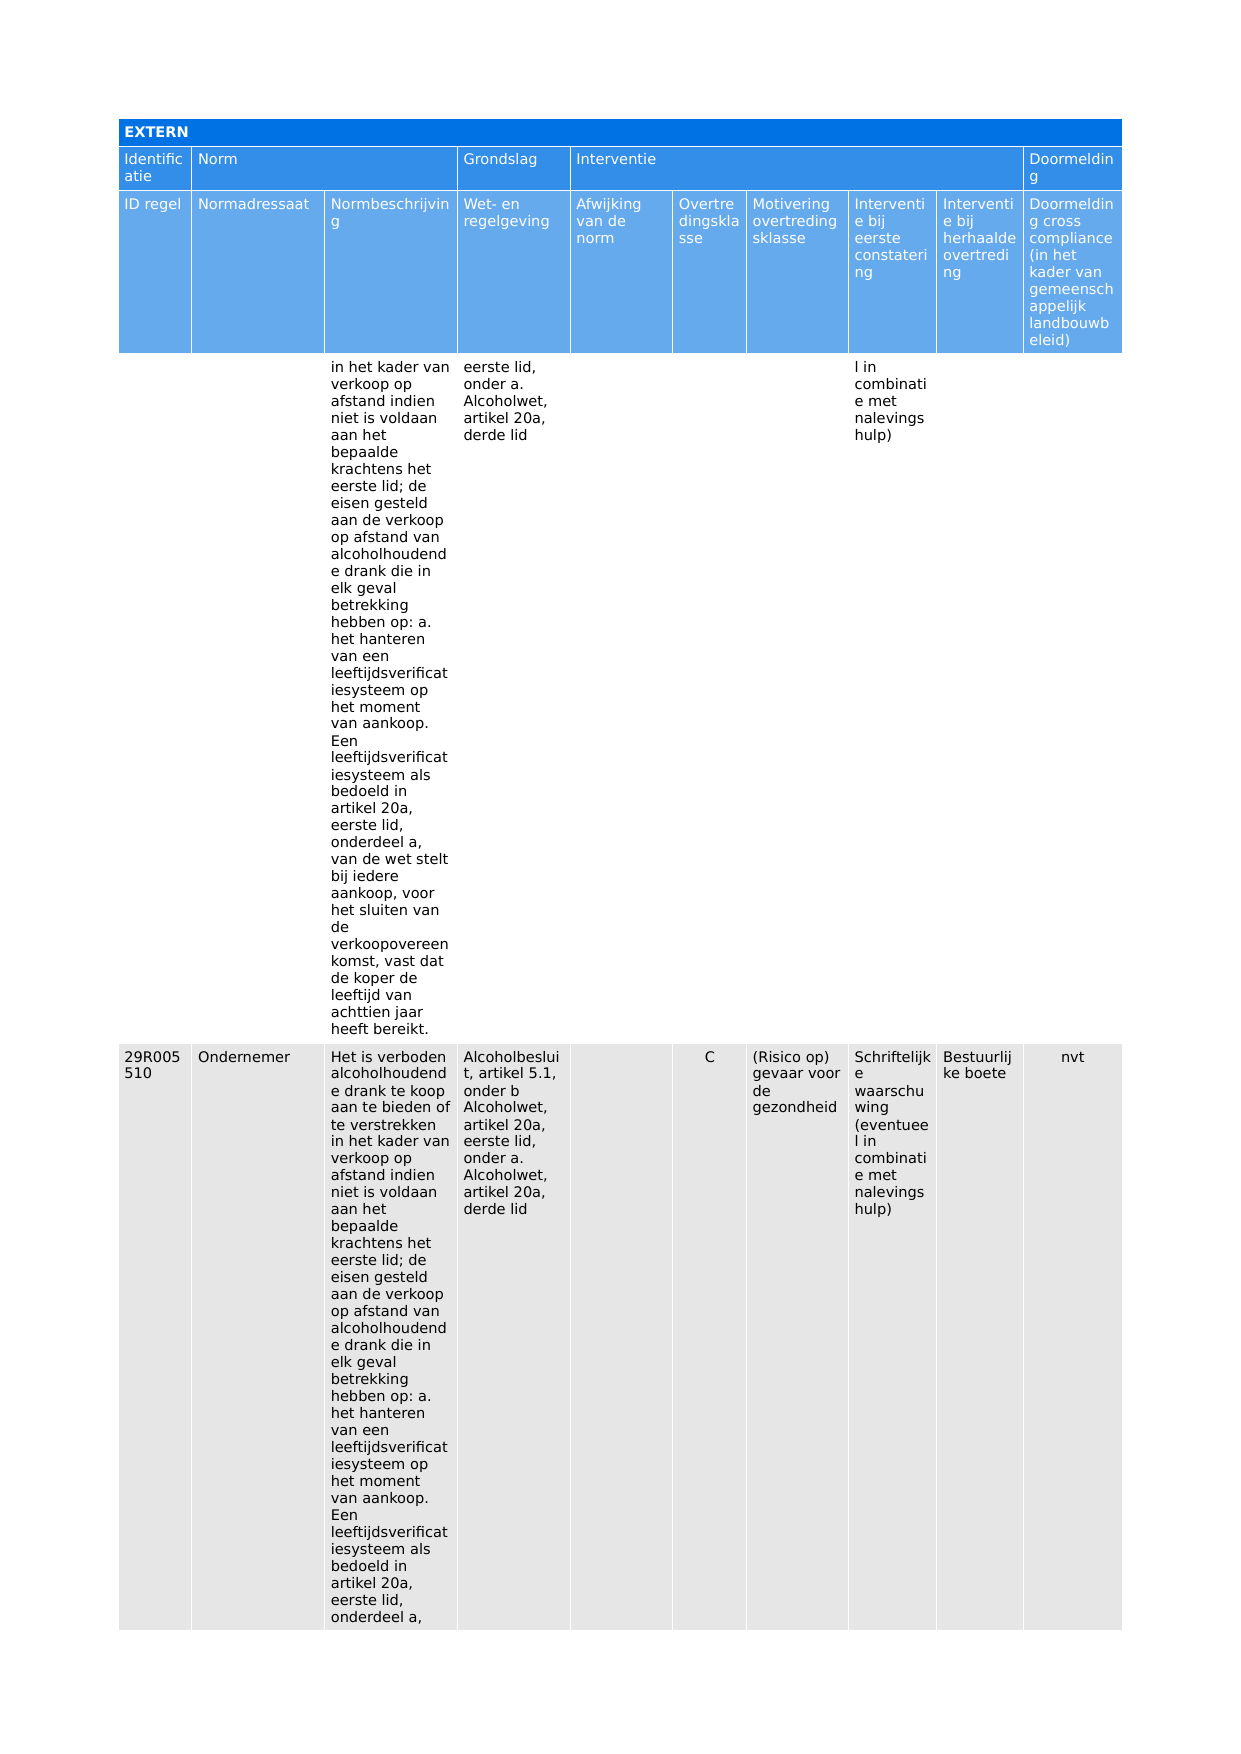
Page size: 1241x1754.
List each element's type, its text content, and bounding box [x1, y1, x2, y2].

table_cell Interventie [571, 147, 1023, 190]
table_cell l in combinatie met nalevingshulp) [849, 354, 936, 1043]
table_cell eerste lid, onder a. Alcoholwet, artikel 20a, derde lid [458, 354, 570, 1043]
table_cell Afwijking van de norm [571, 191, 672, 353]
table_cell Alcoholbesluit, artikel 5.1, onder b Alcoholwet, artikel 20a, eerste lid, onder a. Alcoholwet, artikel 20a, derde lid [458, 1044, 570, 1630]
table_cell [571, 354, 672, 1043]
table_cell ID regel [119, 191, 191, 353]
table_cell Motivering overtredingsklasse [747, 191, 848, 353]
table_cell [1024, 354, 1122, 1043]
table_cell [673, 354, 746, 1043]
table_cell Interventie bij eerste constatering [849, 191, 936, 353]
table_cell Identificatie [119, 147, 191, 190]
table_header EXTERN [119, 119, 1122, 146]
table_cell Wet- en regelgeving [458, 191, 570, 353]
table_cell Schriftelijke waarschuwing (eventueel in combinatie met nalevingshulp) [849, 1044, 936, 1630]
table_cell [747, 354, 848, 1043]
table_cell Normadressaat [192, 191, 324, 353]
table_cell Het is verboden alcoholhoudende drank te koop aan te bieden of te verstrekken in het kader van verkoop op afstand indien niet is voldaan aan het bepaalde krachtens het eerste lid; de eisen gesteld aan de verkoop op afstand van alcoholhoudende drank die in elk geval betrekking hebben op: a. het hanteren van een leeftijdsverificatiesysteem op het moment van aankoop. Een leeftijdsverificatiesysteem als bedoeld in artikel 20a, eerste lid, onderdeel a, [325, 1044, 457, 1630]
table_cell in het kader van verkoop op afstand indien niet is voldaan aan het bepaalde krachtens het eerste lid; de eisen gesteld aan de verkoop op afstand van alcoholhoudende drank die in elk geval betrekking hebben op: a. het hanteren van een leeftijdsverificatiesysteem op het moment van aankoop. Een leeftijdsverificatiesysteem als bedoeld in artikel 20a, eerste lid, onderdeel a, van de wet stelt bij iedere aankoop, voor het sluiten van de verkoopovereenkomst, vast dat de koper de leeftijd van achttien jaar heeft bereikt. [325, 354, 457, 1043]
table_cell Doormelding cross compliance (in het kader van gemeenschappelijk landbouwbeleid) [1024, 191, 1122, 353]
table_cell C [673, 1044, 746, 1630]
table_cell Ondernemer [192, 1044, 324, 1630]
table_cell Doormelding [1024, 147, 1122, 190]
table_cell (Risico op) gevaar voor de gezondheid [747, 1044, 848, 1630]
table_cell Overtredingsklasse [673, 191, 746, 353]
table_cell Interventie bij herhaalde overtreding [937, 191, 1023, 353]
table_cell Normbeschrijving [325, 191, 457, 353]
table_cell nvt [1024, 1044, 1122, 1630]
table_cell Bestuurlijke boete [937, 1044, 1023, 1630]
table_cell Grondslag [458, 147, 570, 190]
table_cell [119, 354, 191, 1043]
table_cell Norm [192, 147, 457, 190]
table_cell [192, 354, 324, 1043]
table_cell 29R005510 [119, 1044, 191, 1630]
table_cell [571, 1044, 672, 1630]
table_cell [937, 354, 1023, 1043]
